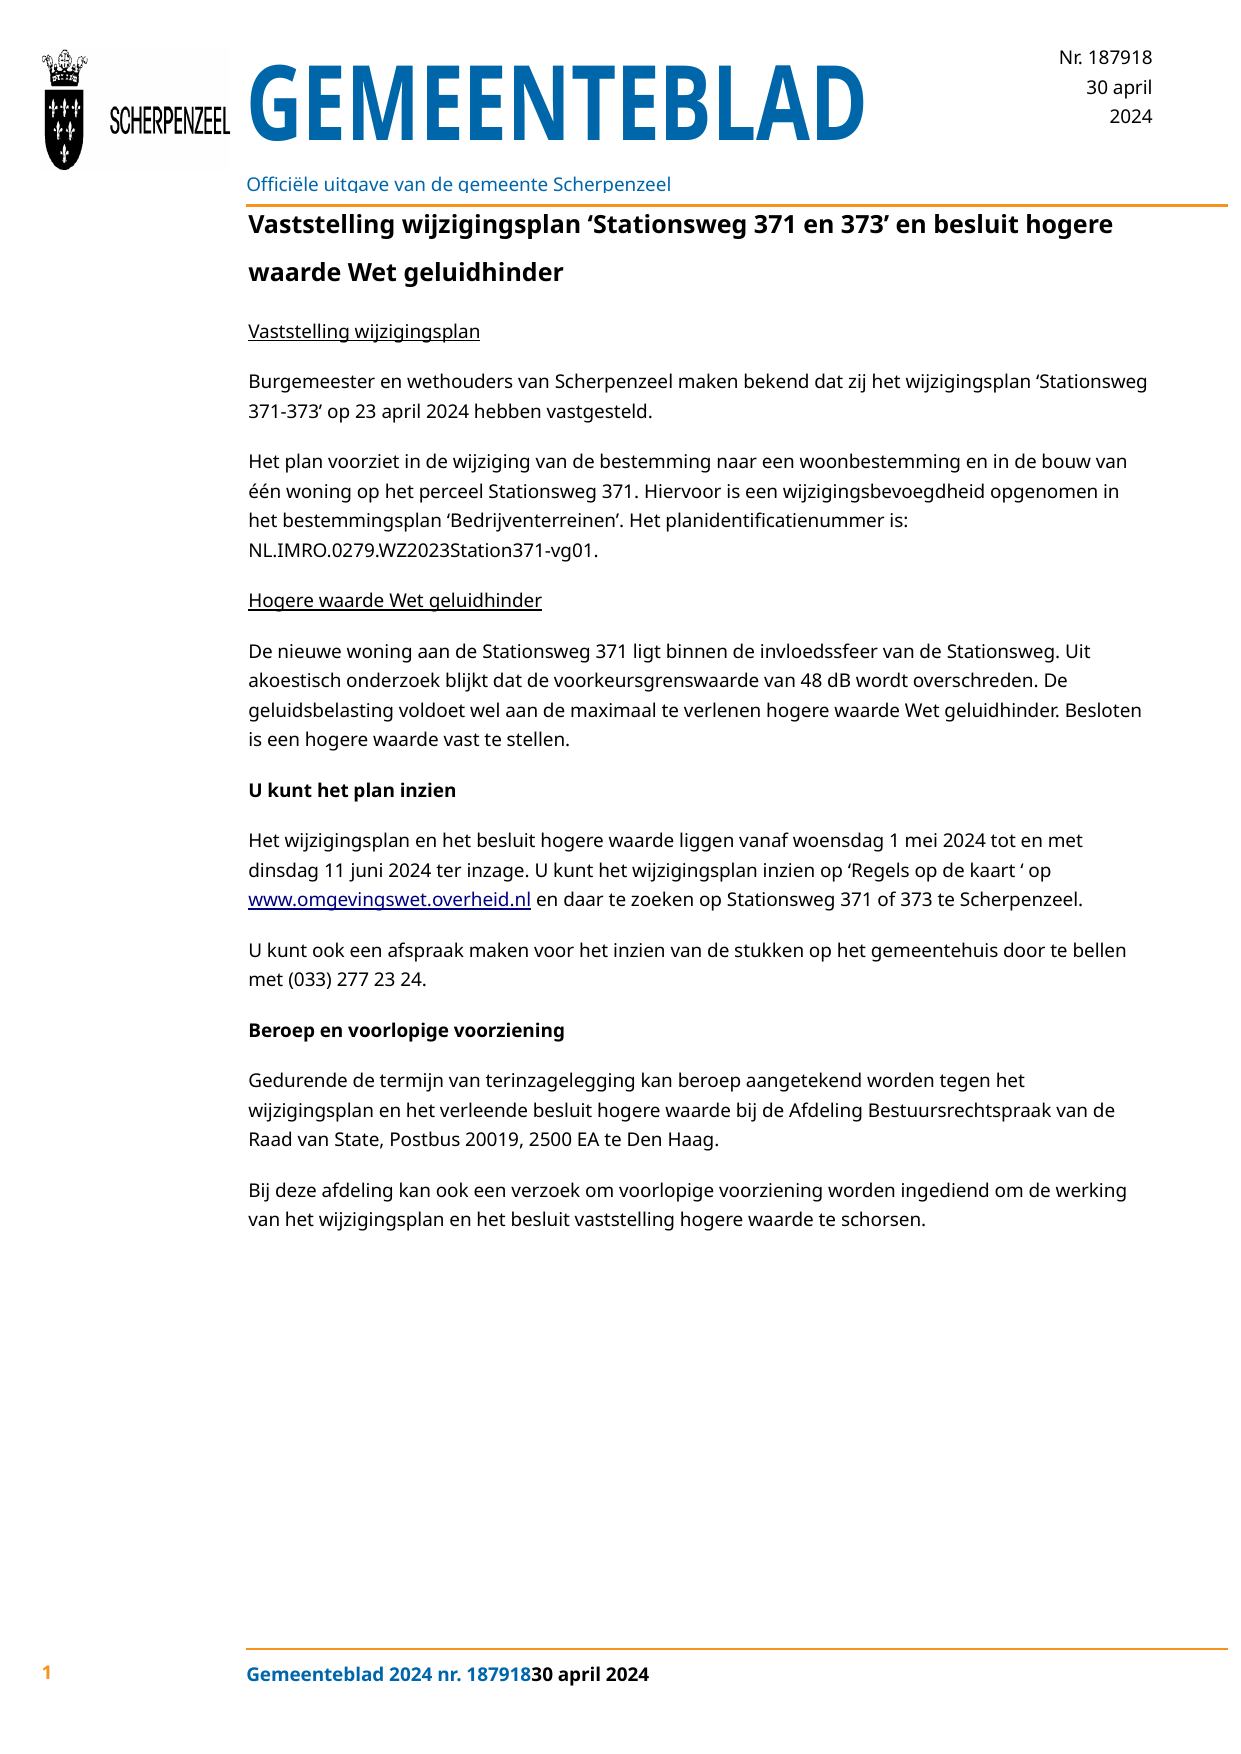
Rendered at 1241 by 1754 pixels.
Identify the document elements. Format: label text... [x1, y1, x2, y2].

text U kunt het plan inzien [248, 777, 1152, 803]
text Beroep en voorlopige voorziening [248, 1017, 1152, 1043]
text Bij deze afdeling kan ook een verzoek om voorlopige voorziening worden ingediend om de werking van het wijzigingsplan en het besluit vaststelling hogere waarde te schorsen. [248, 1177, 1152, 1232]
picture [41, 47, 231, 172]
text Burgemeester en wethouders van Scherpenzeel maken bekend dat zij het wijzigingsplan ‘Stationsweg 371-373’ op 23 april 2024 hebben vastgesteld. [248, 368, 1152, 424]
text Hogere waarde Wet geluidhinder [248, 587, 1152, 613]
text Vaststelling wijzigingsplan [248, 318, 1152, 344]
text Vaststelling wijzigingsplan ‘Stationsweg 371 en 373’ en besluit hogere waarde Wet geluidhinder [248, 207, 1152, 288]
text De nieuwe woning aan de Stationsweg 371 ligt binnen de invloedssfeer van de Stationsweg. Uit akoestisch onderzoek blijkt dat de voorkeursgrenswaarde van 48 dB wordt overschreden. De geluidsbelasting voldoet wel aan de maximaal te verlenen hogere waarde Wet geluidhinder. Besloten is een hogere waarde vast te stellen. [248, 638, 1152, 752]
text Het plan voorziet in de wijziging van de bestemming naar een woonbestemming en in de bouw van één woning op het perceel Stationsweg 371. Hiervoor is een wijzigingsbevoegdheid opgenomen in het bestemmingsplan ‘Bedrijventerreinen’. Het planidentificatienummer is: NL.IMRO.0279.WZ2023Station371-vg01. [248, 448, 1152, 563]
text Het wijzigingsplan en het besluit hogere waarde liggen vanaf woensdag 1 mei 2024 tot en met dinsdag 11 juni 2024 ter inzage. U kunt het wijzigingsplan inzien op ‘Regels op de kaart ‘ op www.omgevingswet.overheid.nl en daar te zoeken op Stationsweg 371 of 373 te Scherpenzeel. [248, 827, 1152, 912]
text U kunt ook een afspraak maken voor het inzien van de stukken op het gemeentehuis door te bellen met (033) 277 23 24. [248, 937, 1152, 992]
text Gedurende de termijn van terinzagelegging kan beroep aangetekend worden tegen het wijzigingsplan en het verleende besluit hogere waarde bij de Afdeling Bestuursrechtspraak van de Raad van State, Postbus 20019, 2500 EA te Den Haag. [248, 1067, 1152, 1152]
